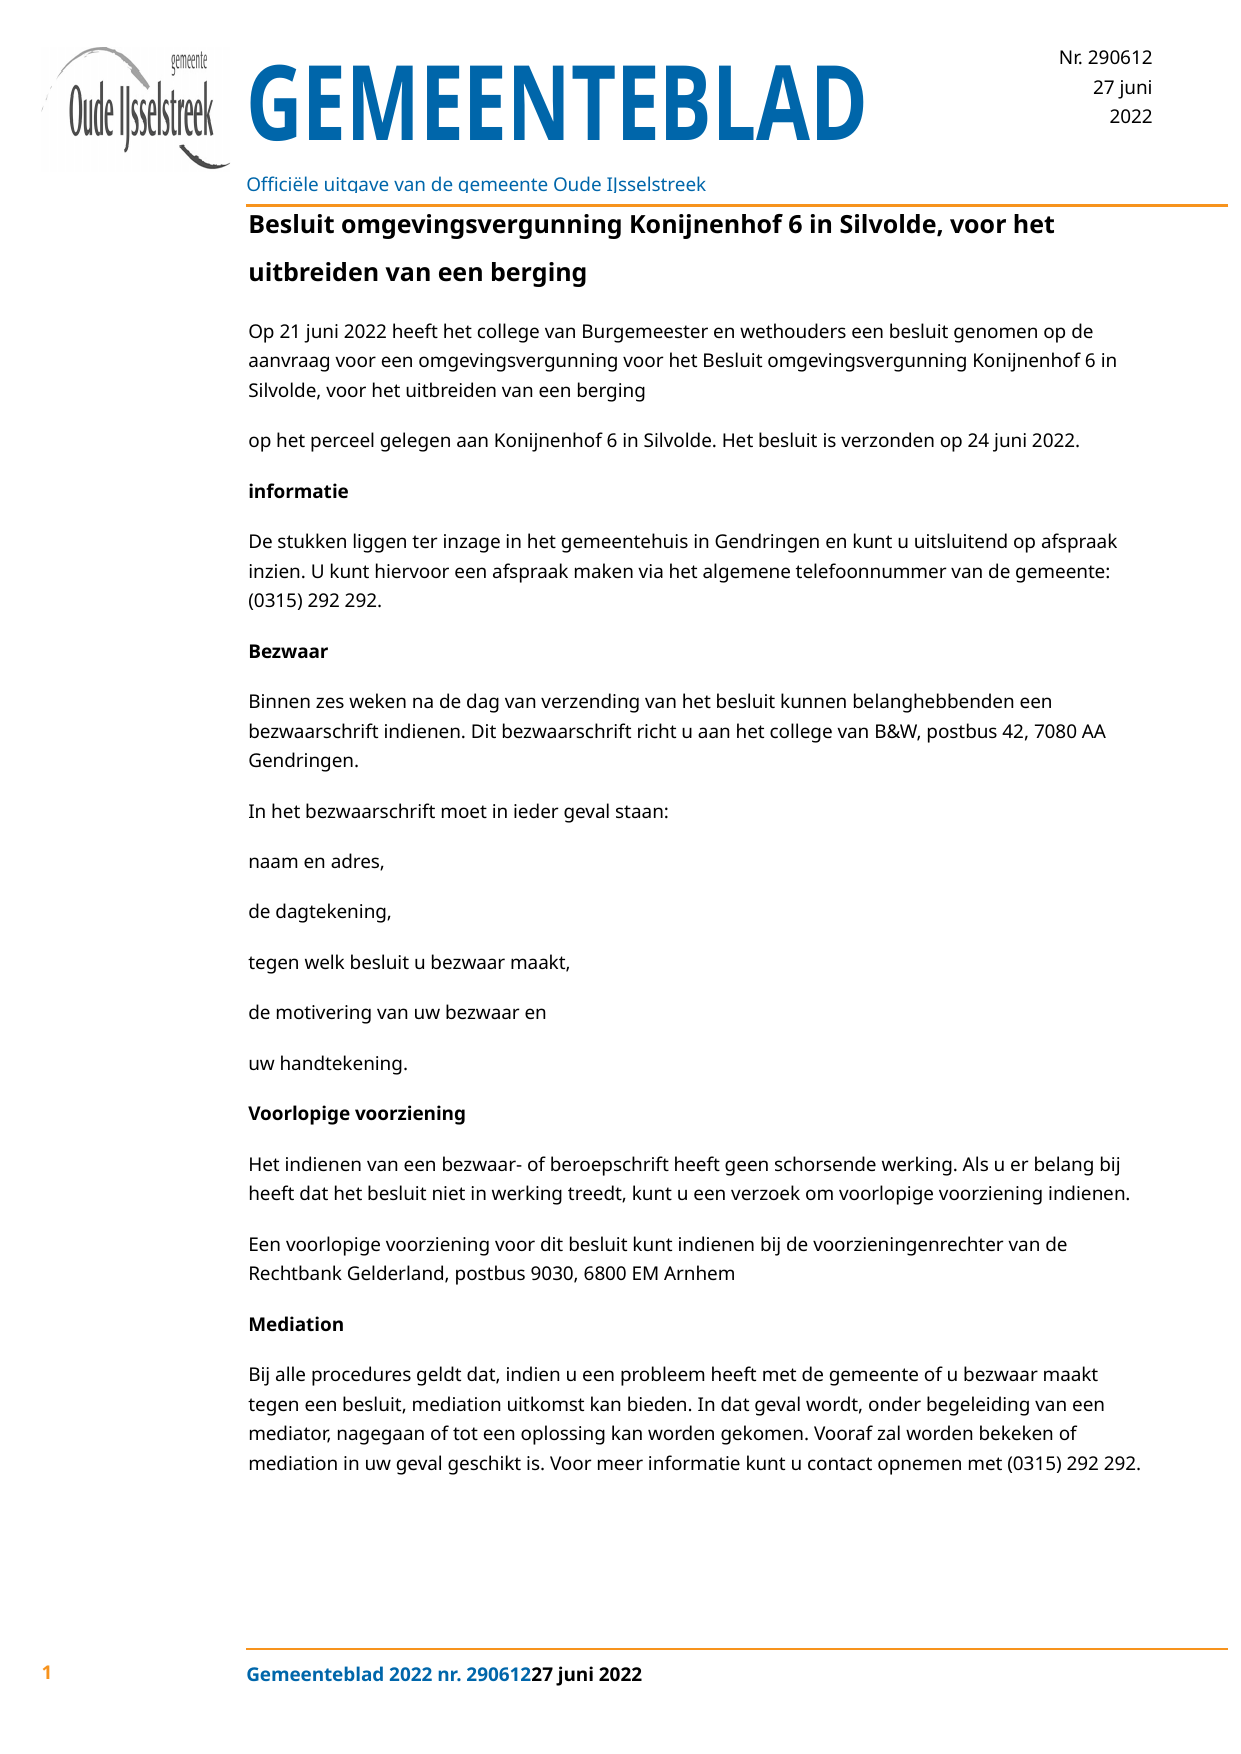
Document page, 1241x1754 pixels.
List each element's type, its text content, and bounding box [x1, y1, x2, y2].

text Bezwaar [248, 638, 1152, 664]
text tegen welk besluit u bezwaar maakt, [248, 949, 1152, 975]
text De stukken liggen ter inzage in het gemeentehuis in Gendringen en kunt u uitsluitend op afspraak inzien. U kunt hiervoor een afspraak maken via het algemene telefoonnummer van de gemeente: (0315) 292 292. [248, 528, 1152, 613]
text In het bezwaarschrift moet in ieder geval staan: [248, 798, 1152, 824]
text Voorlopige voorziening [248, 1100, 1152, 1126]
text Bij alle procedures geldt dat, indien u een probleem heeft met de gemeente of u bezwaar maakt tegen een besluit, mediation uitkomst kan bieden. In dat geval wordt, onder begeleiding van een mediator, nagegaan of tot een oplossing kan worden gekomen. Vooraf zal worden bekeken of mediation in uw geval geschikt is. Voor meer informatie kunt u contact opnemen met (0315) 292 292. [248, 1361, 1152, 1476]
text Op 21 juni 2022 heeft het college van Burgemeester en wethouders een besluit genomen op de aanvraag voor een omgevingsvergunning voor het Besluit omgevingsvergunning Konijnenhof 6 in Silvolde, voor het uitbreiden van een berging [248, 318, 1152, 403]
text Mediation [248, 1311, 1152, 1337]
text Binnen zes weken na de dag van verzending van het besluit kunnen belanghebbenden een bezwaarschrift indienen. Dit bezwaarschrift richt u aan het college van B&W, postbus 42, 7080 AA Gendringen. [248, 688, 1152, 773]
text Besluit omgevingsvergunning Konijnenhof 6 in Silvolde, voor het uitbreiden van een berging [248, 207, 1152, 288]
text Het indienen van een bezwaar- of beroepschrift heeft geen schorsende werking. Als u er belang bij heeft dat het besluit niet in werking treedt, kunt u een verzoek om voorlopige voorziening indienen. [248, 1151, 1152, 1206]
text naam en adres, [248, 848, 1152, 874]
text op het perceel gelegen aan Konijnenhof 6 in Silvolde. Het besluit is verzonden op 24 juni 2022. [248, 427, 1152, 453]
text de motivering van uw bezwaar en [248, 999, 1152, 1025]
text uw handtekening. [248, 1050, 1152, 1076]
text de dagtekening, [248, 899, 1152, 924]
text informatie [248, 478, 1152, 504]
text Een voorlopige voorziening voor dit besluit kunt indienen bij de voorzieningenrechter van de Rechtbank Gelderland, postbus 9030, 6800 EM Arnhem [248, 1231, 1152, 1286]
picture [41, 47, 231, 172]
